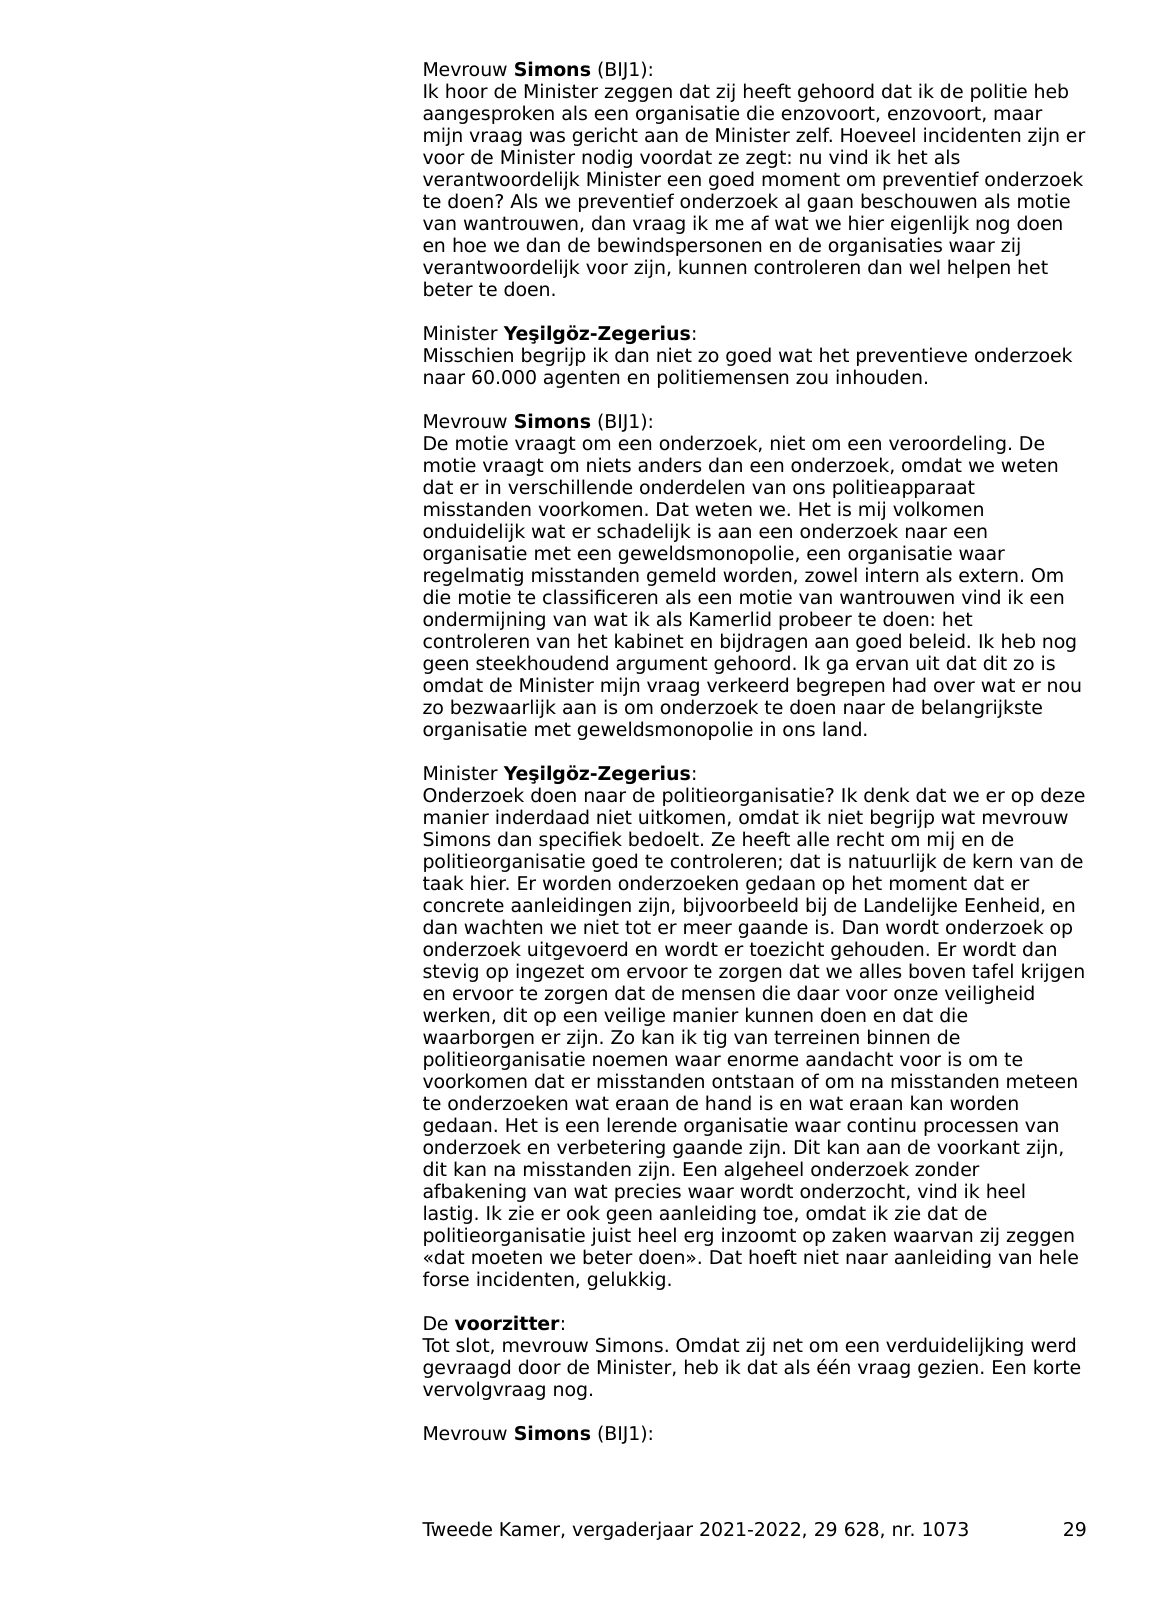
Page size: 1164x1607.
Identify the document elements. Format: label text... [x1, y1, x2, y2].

text Onderzoek doen naar de politieorganisatie? Ik denk dat we er op deze manier inderdaad niet uitkomen, omdat ik niet begrijp wat mevrouw Simons dan specifiek bedoelt. Ze heeft alle recht om mij en de politieorganisatie goed te controleren; dat is natuurlijk de kern van de taak hier. Er worden onderzoeken gedaan op het moment dat er concrete aanleidingen zijn, bijvoorbeeld bij de Landelijke Eenheid, en dan wachten we niet tot er meer gaande is. Dan wordt onderzoek op onderzoek uitgevoerd en wordt er toezicht gehouden. Er wordt dan stevig op ingezet om ervoor te zorgen dat we alles boven tafel krijgen en ervoor te zorgen dat de mensen die daar voor onze veiligheid werken, dit op een veilige manier kunnen doen en dat die waarborgen er zijn. Zo kan ik tig van terreinen binnen de politieorganisatie noemen waar enorme aandacht voor is om te voorkomen dat er misstanden ontstaan of om na misstanden meteen te onderzoeken wat eraan de hand is en wat eraan kan worden gedaan. Het is een lerende organisatie waar continu processen van onderzoek en verbetering gaande zijn. Dit kan aan de voorkant zijn, dit kan na misstanden zijn. Een algeheel onderzoek zonder afbakening van wat precies waar wordt onderzocht, vind ik heel lastig. Ik zie er ook geen aanleiding toe, omdat ik zie dat de politieorganisatie juist heel erg inzoomt op zaken waarvan zij zeggen «dat moeten we beter doen». Dat hoeft niet naar aanleiding van hele forse incidenten, gelukkig. [422, 785, 1087, 1291]
text Minister Yeşilgöz-Zegerius: [422, 323, 1087, 345]
text Tot slot, mevrouw Simons. Omdat zij net om een verduidelijking werd gevraagd door de Minister, heb ik dat als één vraag gezien. Een korte vervolgvraag nog. [422, 1335, 1087, 1401]
text Mevrouw Simons (BIJ1): [422, 59, 1087, 81]
text Minister Yeşilgöz-Zegerius: [422, 763, 1087, 785]
text De voorzitter: [422, 1313, 1087, 1335]
text De motie vraagt om een onderzoek, niet om een veroordeling. De motie vraagt om niets anders dan een onderzoek, omdat we weten dat er in verschillende onderdelen van ons politieapparaat misstanden voorkomen. Dat weten we. Het is mij volkomen onduidelijk wat er schadelijk is aan een onderzoek naar een organisatie met een geweldsmonopolie, een organisatie waar regelmatig misstanden gemeld worden, zowel intern als extern. Om die motie te classificeren als een motie van wantrouwen vind ik een ondermijning van wat ik als Kamerlid probeer te doen: het controleren van het kabinet en bijdragen aan goed beleid. Ik heb nog geen steekhoudend argument gehoord. Ik ga ervan uit dat dit zo is omdat de Minister mijn vraag verkeerd begrepen had over wat er nou zo bezwaarlijk aan is om onderzoek te doen naar de belangrijkste organisatie met geweldsmonopolie in ons land. [422, 433, 1087, 741]
text Misschien begrijp ik dan niet zo goed wat het preventieve onderzoek naar 60.000 agenten en politiemensen zou inhouden. [422, 345, 1087, 389]
text Mevrouw Simons (BIJ1): [422, 1423, 1087, 1445]
text Mevrouw Simons (BIJ1): [422, 411, 1087, 433]
text Ik hoor de Minister zeggen dat zij heeft gehoord dat ik de politie heb aangesproken als een organisatie die enzovoort, enzovoort, maar mijn vraag was gericht aan de Minister zelf. Hoeveel incidenten zijn er voor de Minister nodig voordat ze zegt: nu vind ik het als verantwoordelijk Minister een goed moment om preventief onderzoek te doen? Als we preventief onderzoek al gaan beschouwen als motie van wantrouwen, dan vraag ik me af wat we hier eigenlijk nog doen en hoe we dan de bewindspersonen en de organisaties waar zij verantwoordelijk voor zijn, kunnen controleren dan wel helpen het beter te doen. [422, 81, 1087, 301]
